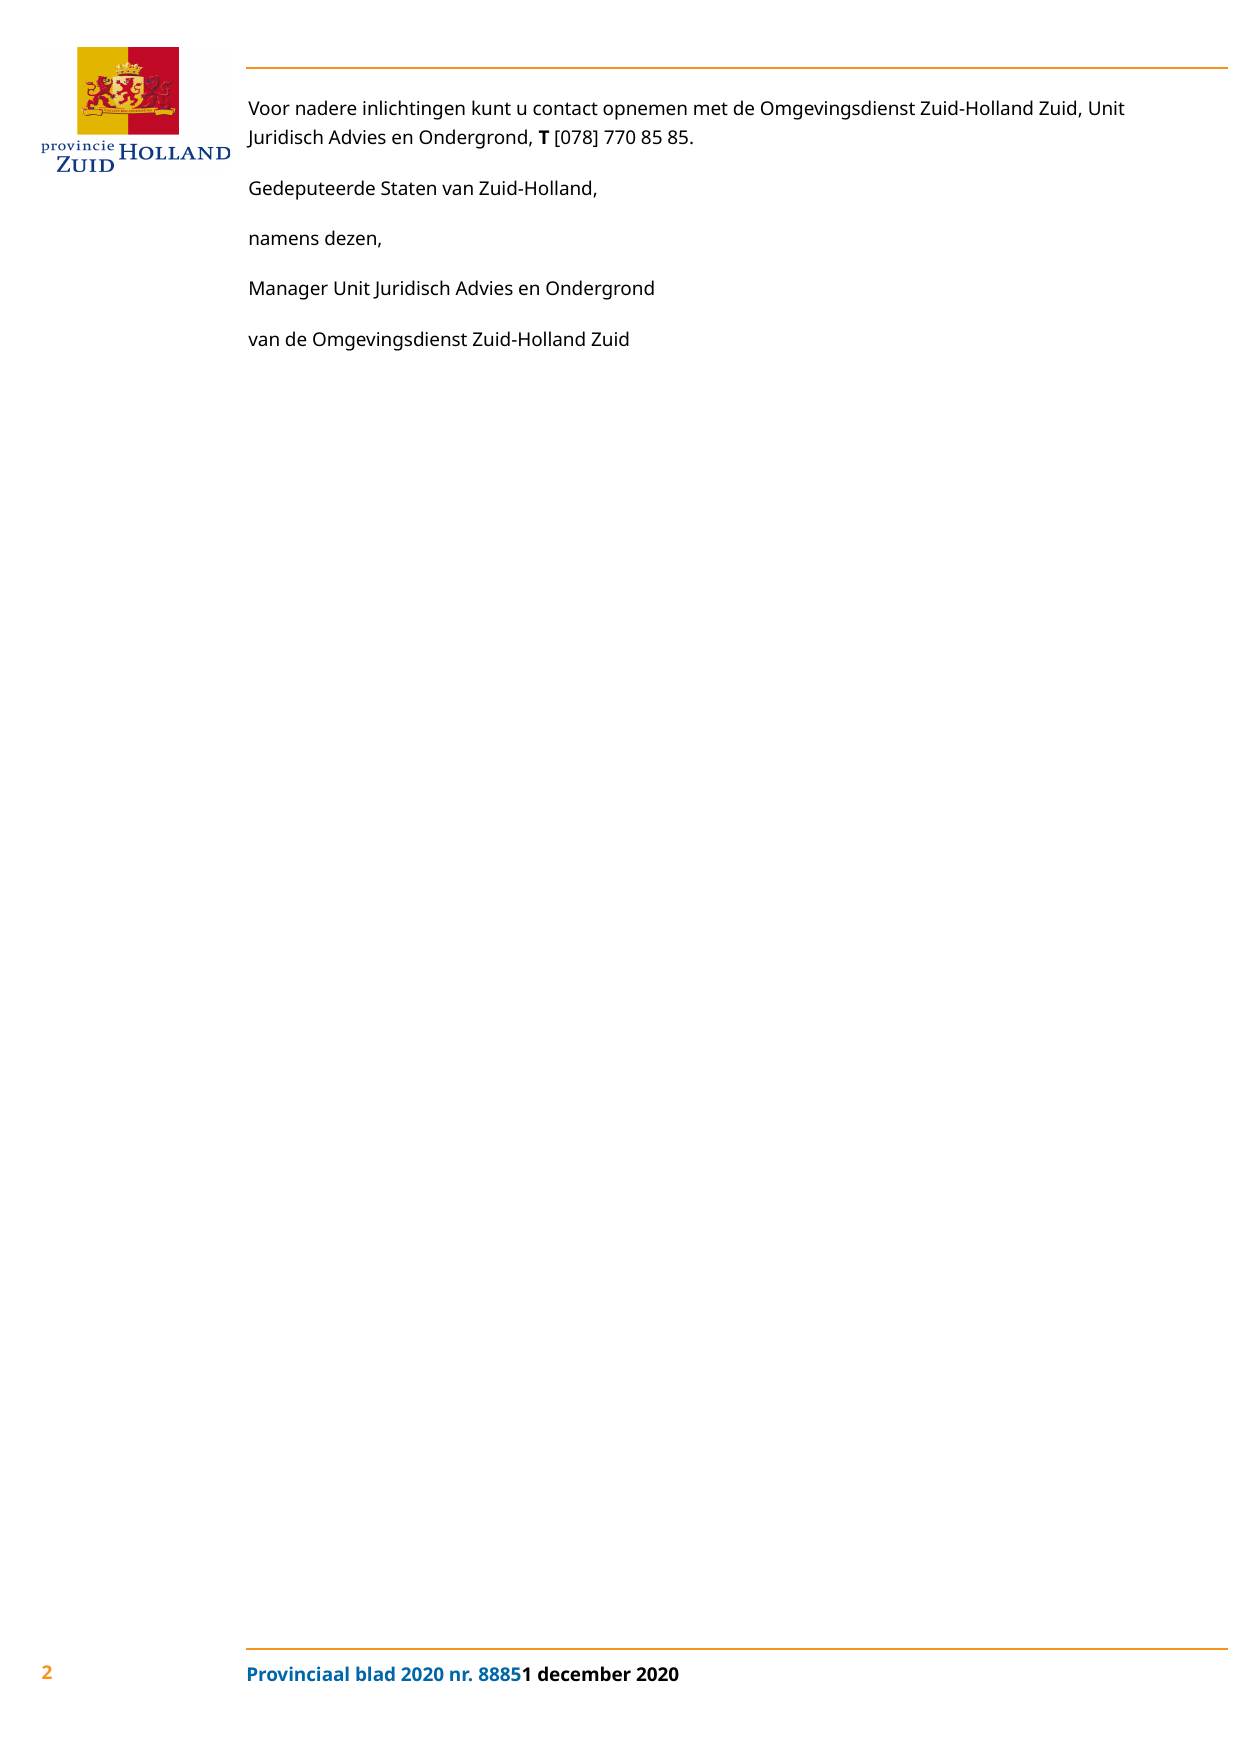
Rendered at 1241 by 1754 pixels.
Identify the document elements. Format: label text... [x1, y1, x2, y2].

text Manager Unit Juridisch Advies en Ondergrond [248, 276, 1152, 301]
text namens dezen, [248, 225, 1152, 251]
text Voor nadere inlichtingen kunt u contact opnemen met de Omgevingsdienst Zuid-Holland Zuid, Unit Juridisch Advies en Ondergrond, T [078] 770 85 85. [248, 95, 1152, 150]
text van de Omgevingsdienst Zuid-Holland Zuid [248, 326, 1152, 352]
text Gedeputeerde Staten van Zuid-Holland, [248, 175, 1152, 201]
picture [41, 47, 231, 172]
